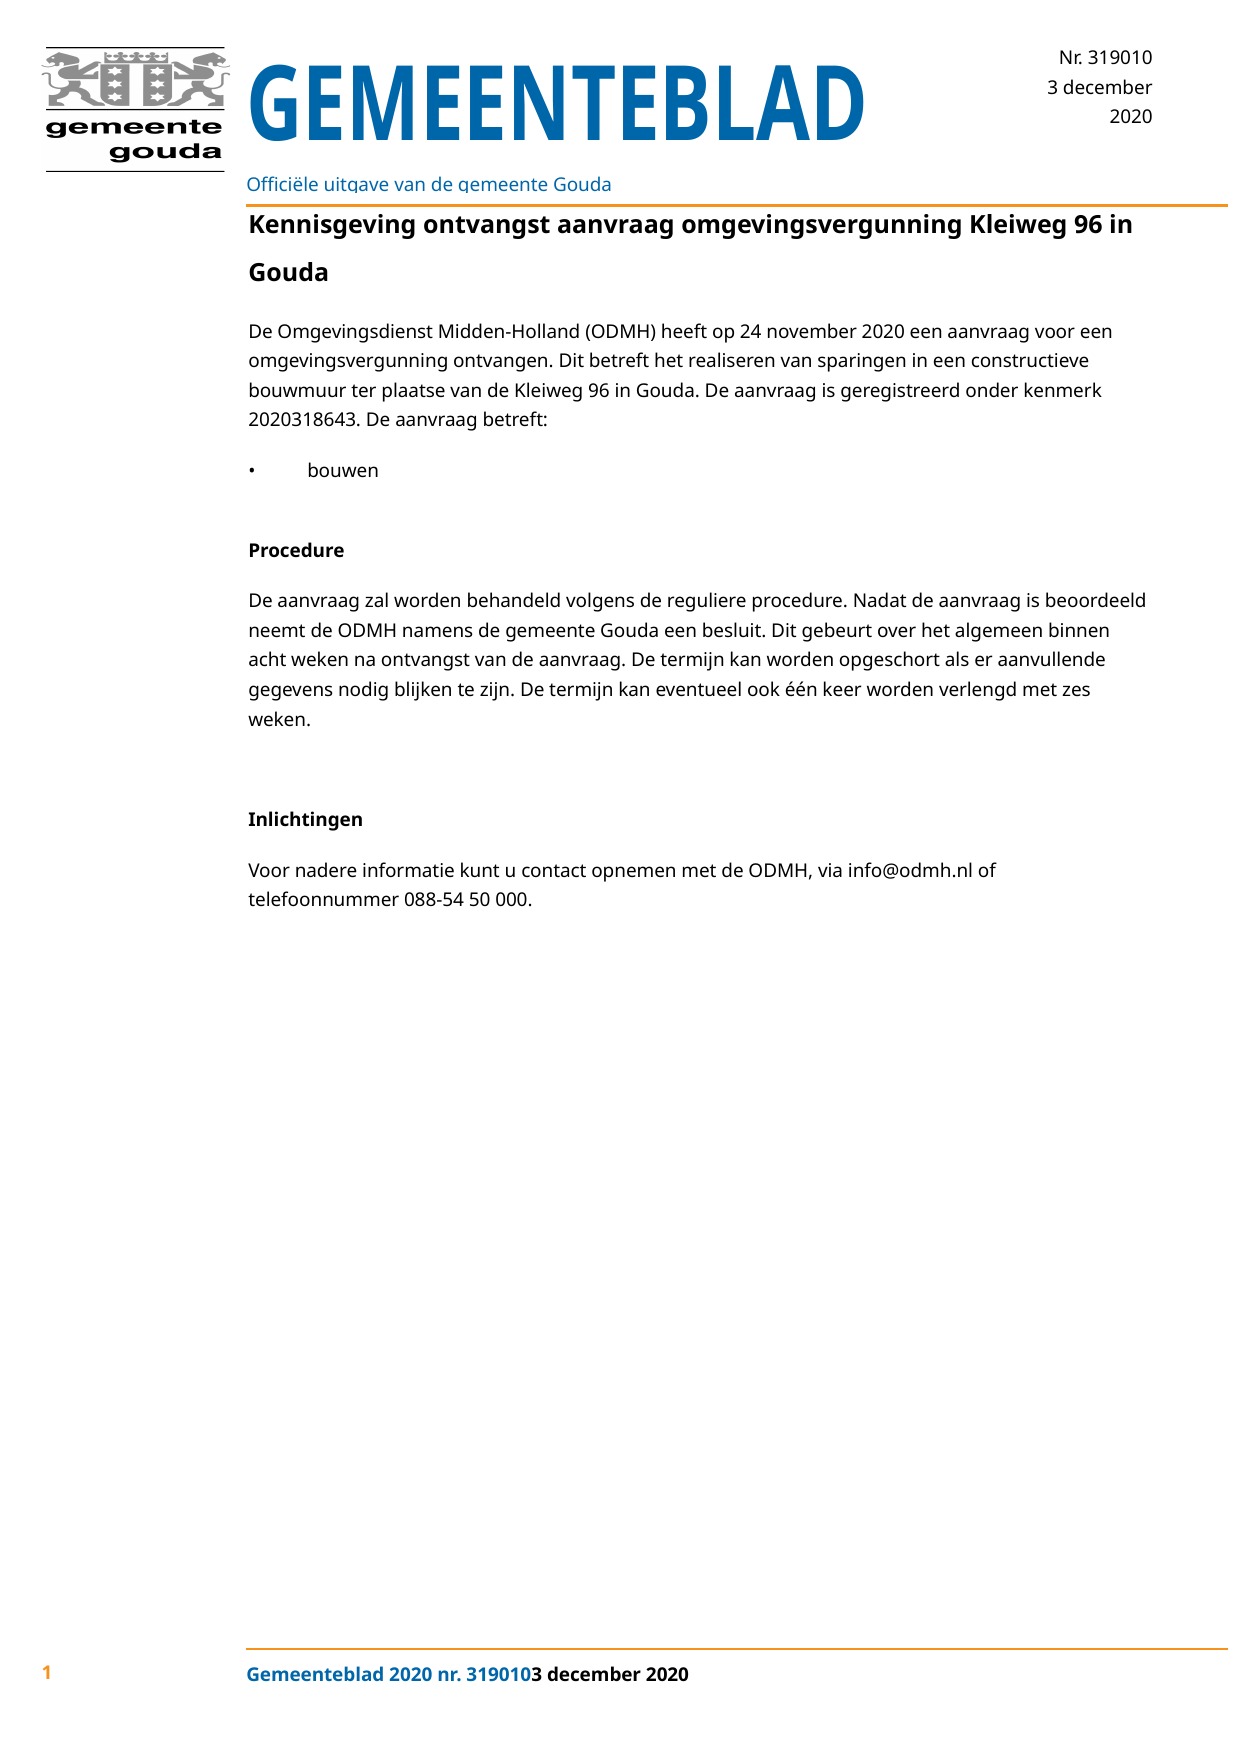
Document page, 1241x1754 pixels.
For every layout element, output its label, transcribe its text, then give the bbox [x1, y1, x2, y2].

text Voor nadere informatie kunt u contact opnemen met de ODMH, via info@odmh.nl of telefoonnummer 088-54 50 000. [248, 857, 1152, 912]
list bouwen [248, 457, 1152, 483]
text Inlichtingen [248, 807, 1152, 832]
text Procedure [248, 537, 1152, 563]
picture [41, 47, 231, 172]
text De Omgevingsdienst Midden-Holland (ODMH) heeft op 24 november 2020 een aanvraag voor een omgevingsvergunning ontvangen. Dit betreft het realiseren van sparingen in een constructieve bouwmuur ter plaatse van de Kleiweg 96 in Gouda. De aanvraag is geregistreerd onder kenmerk 2020318643. De aanvraag betreft: [248, 318, 1152, 432]
text Kennisgeving ontvangst aanvraag omgevingsvergunning Kleiweg 96 in Gouda [248, 207, 1152, 288]
text De aanvraag zal worden behandeld volgens de reguliere procedure. Nadat de aanvraag is beoordeeld neemt de ODMH namens de gemeente Gouda een besluit. Dit gebeurt over het algemeen binnen acht weken na ontvangst van de aanvraag. De termijn kan worden opgeschort als er aanvullende gegevens nodig blijken te zijn. De termijn kan eventueel ook één keer worden verlengd met zes weken. [248, 587, 1152, 732]
